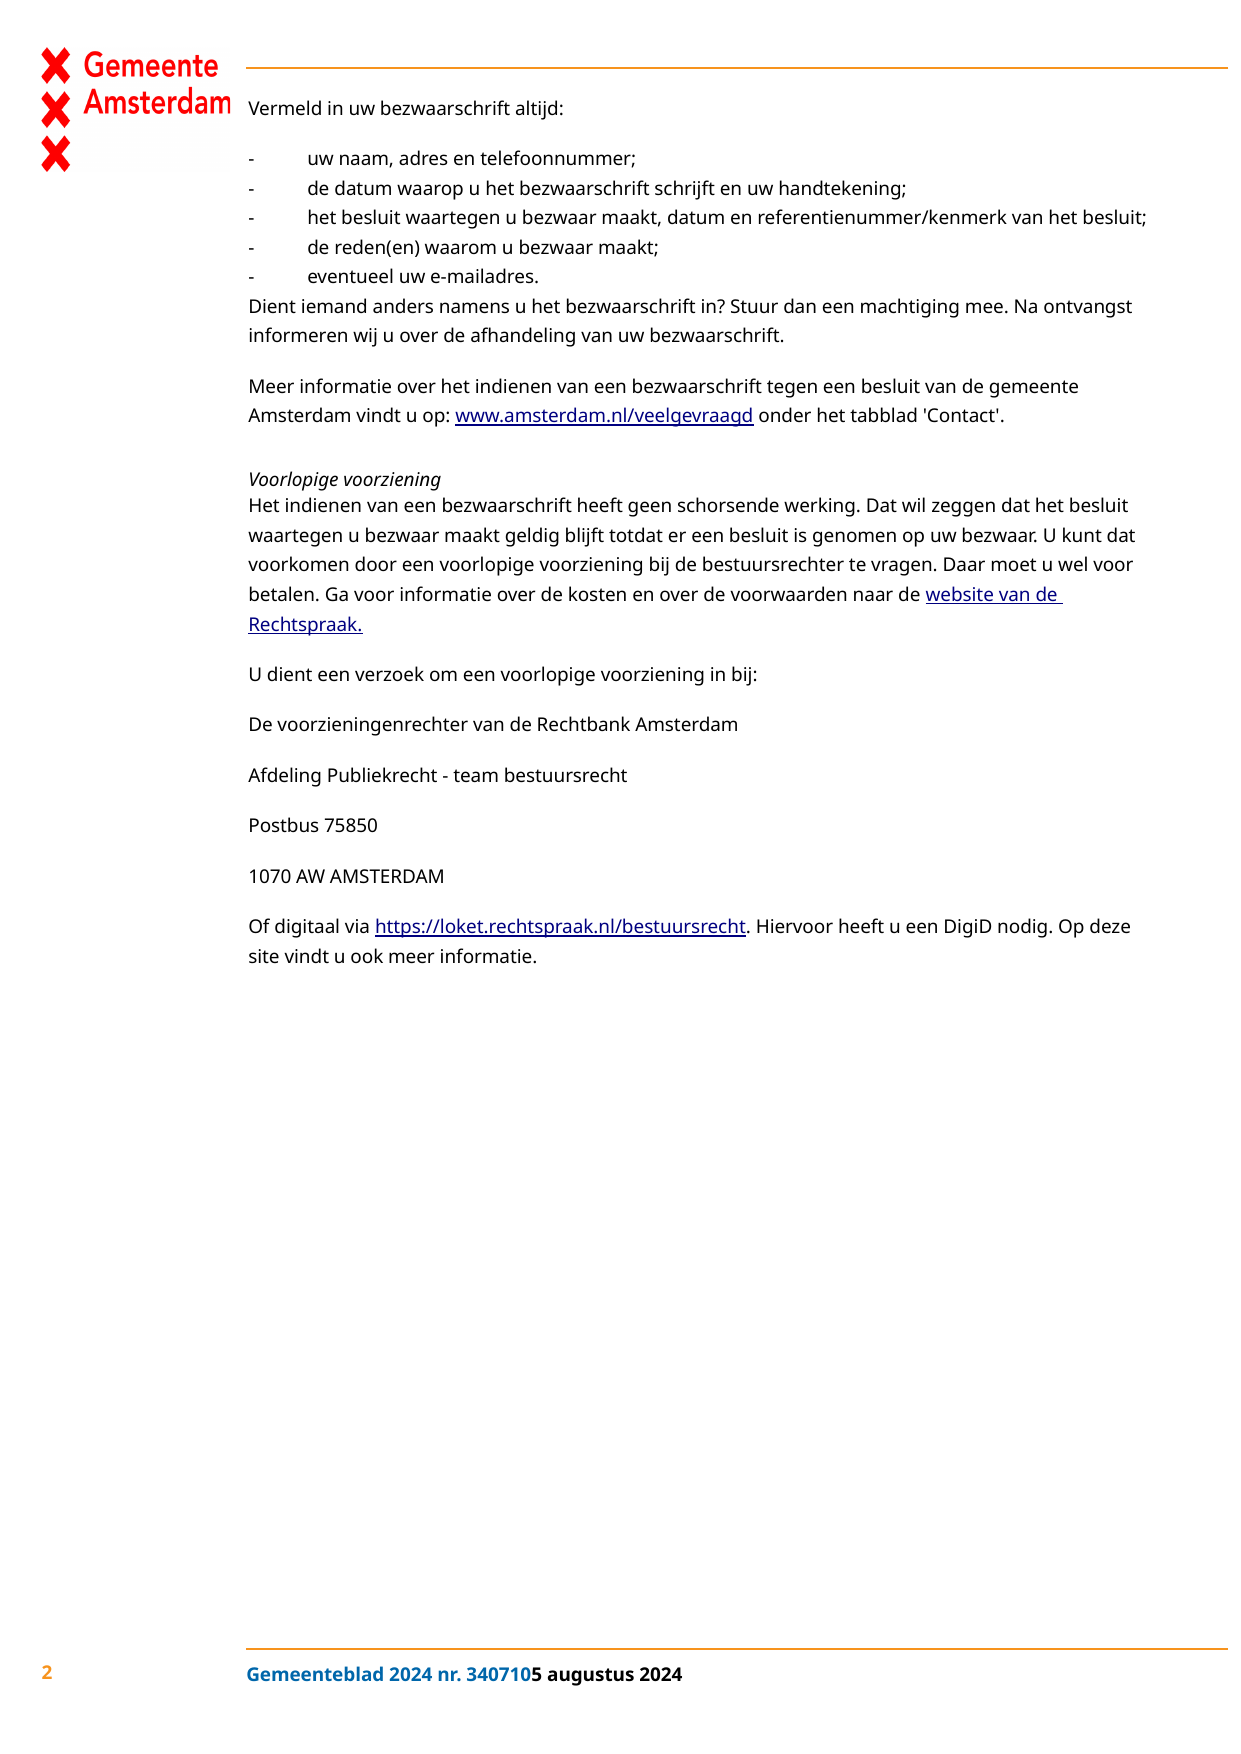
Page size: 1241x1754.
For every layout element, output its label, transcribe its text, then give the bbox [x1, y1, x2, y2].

text Het indienen van een bezwaarschrift heeft geen schorsende werking. Dat wil zeggen dat het besluit waartegen u bezwaar maakt geldig blijft totdat er een besluit is genomen op uw bezwaar. U kunt dat voorkomen door een voorlopige voorziening bij de bestuursrechter te vragen. Daar moet u wel voor betalen. Ga voor informatie over de kosten en over de voorwaarden naar de website van de Rechtspraak. [248, 492, 1152, 636]
text Afdeling Publiekrecht - team bestuursrecht [248, 762, 1152, 788]
text 1070 AW AMSTERDAM [248, 863, 1152, 888]
list het besluit waartegen u bezwaar maakt, datum en referentienummer/kenmerk van het besluit; [248, 204, 1152, 230]
text Of digitaal via https://loket.rechtspraak.nl/bestuursrecht. Hiervoor heeft u een DigiD nodig. Op deze site vindt u ook meer informatie. [248, 913, 1152, 968]
text Voorlopige voorziening [248, 467, 1152, 492]
text Vermeld in uw bezwaarschrift altijd: [248, 95, 1152, 121]
text Dient iemand anders namens u het bezwaarschrift in? Stuur dan een machtiging mee. Na ontvangst informeren wij u over de afhandeling van uw bezwaarschrift. [248, 293, 1152, 348]
list de datum waarop u het bezwaarschrift schrijft en uw handtekening; [248, 175, 1152, 201]
list de reden(en) waarom u bezwaar maakt; [248, 234, 1152, 260]
text U dient een verzoek om een voorlopige voorziening in bij: [248, 661, 1152, 687]
text Postbus 75850 [248, 812, 1152, 838]
list uw naam, adres en telefoonnummer; [248, 145, 1152, 171]
picture [41, 47, 231, 172]
text Meer informatie over het indienen van een bezwaarschrift tegen een besluit van de gemeente Amsterdam vindt u op: www.amsterdam.nl/veelgevraagd onder het tabblad 'Contact'. [248, 373, 1152, 428]
list eventueel uw e-mailadres. [248, 263, 1152, 289]
text De voorzieningenrechter van de Rechtbank Amsterdam [248, 712, 1152, 737]
